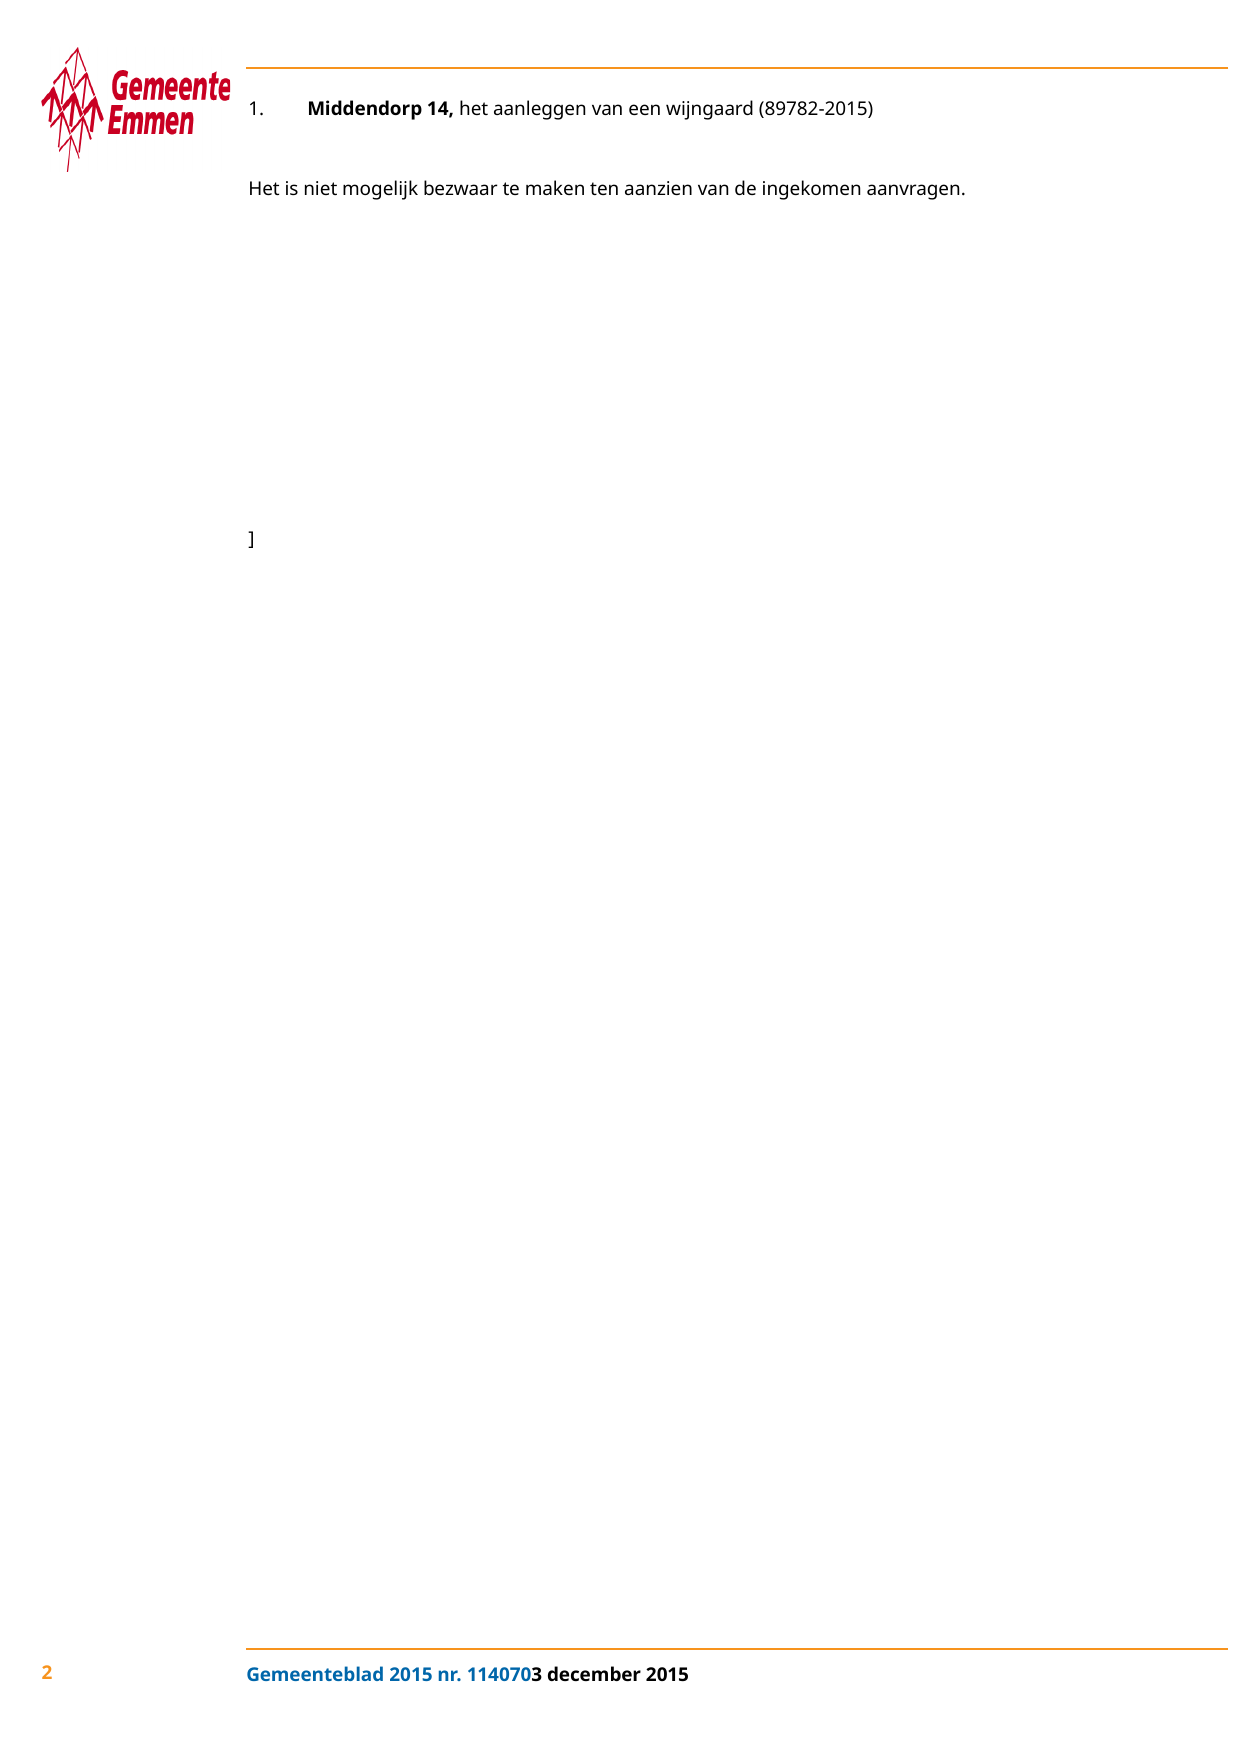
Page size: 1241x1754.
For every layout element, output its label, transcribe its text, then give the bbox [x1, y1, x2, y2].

text ] [248, 525, 1152, 551]
list Middendorp 14, het aanleggen van een wijngaard (89782-2015) [248, 95, 1152, 121]
picture [41, 47, 231, 172]
text Het is niet mogelijk bezwaar te maken ten aanzien van de ingekomen aanvragen. [248, 175, 1152, 201]
